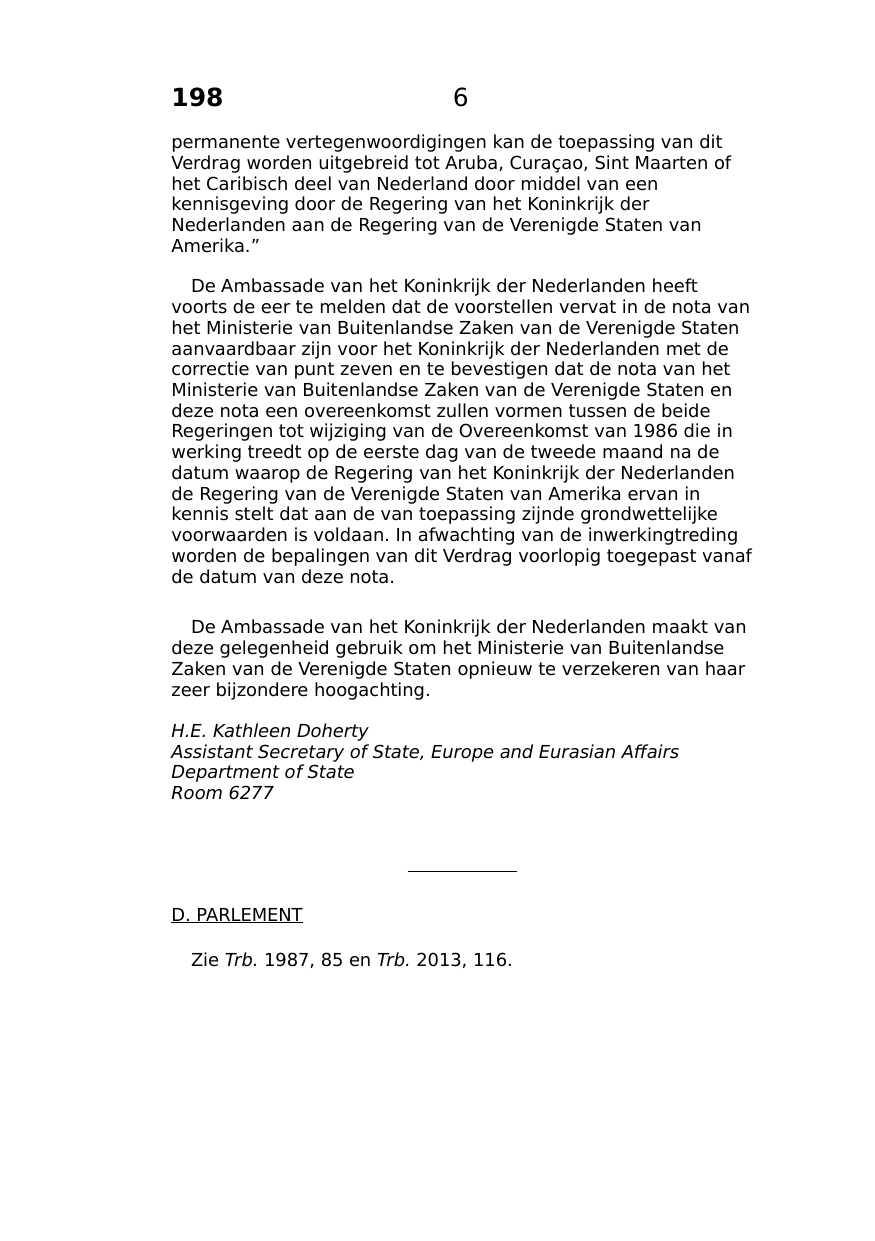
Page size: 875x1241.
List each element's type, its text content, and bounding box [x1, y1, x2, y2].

text permanente vertegenwoordigingen kan de toepassing van dit Verdrag worden uitgebreid tot Aruba, Curaçao, Sint Maarten of het Caribisch deel van Nederland door middel van een kennisgeving door de Regering van het Koninkrijk der Nederlanden aan de Regering van de Verenigde Staten van Amerika.” [171, 132, 756, 256]
text Zie Trb. 1987, 85 en Trb. 2013, 116. [171, 950, 756, 971]
text Department of State [171, 762, 756, 783]
text De Ambassade van het Koninkrijk der Nederlanden maakt van deze gelegenheid gebruik om het Ministerie van Buitenlandse Zaken van de Verenigde Staten opnieuw te verzekeren van haar zeer bijzondere hoogachting. [171, 617, 756, 700]
text Assistant Secretary of State, Europe and Eurasian Affairs [171, 742, 756, 762]
text Room 6277 [171, 783, 756, 804]
text De Ambassade van het Koninkrijk der Nederlanden heeft voorts de eer te melden dat de voorstellen vervat in de nota van het Ministerie van Buitenlandse Zaken van de Verenigde Staten aanvaardbaar zijn voor het Koninkrijk der Nederlanden met de correctie van punt zeven en te bevestigen dat de nota van het Ministerie van Buitenlandse Zaken van de Verenigde Staten en deze nota een overeenkomst zullen vormen tussen de beide Regeringen tot wijziging van de Overeenkomst van 1986 die in werking treedt op de eerste dag van de tweede maand na de datum waarop de Regering van het Koninkrijk der Nederlanden de Regering van de Verenigde Staten van Amerika ervan in kennis stelt dat aan de van toepassing zijnde grondwettelijke voorwaarden is voldaan. In afwachting van de inwerkingtreding worden de bepalingen van dit Verdrag voorlopig toegepast vanaf de datum van deze nota. [171, 276, 756, 587]
subtitle D. PARLEMENT [171, 904, 756, 925]
text H.E. Kathleen Doherty [171, 721, 756, 742]
